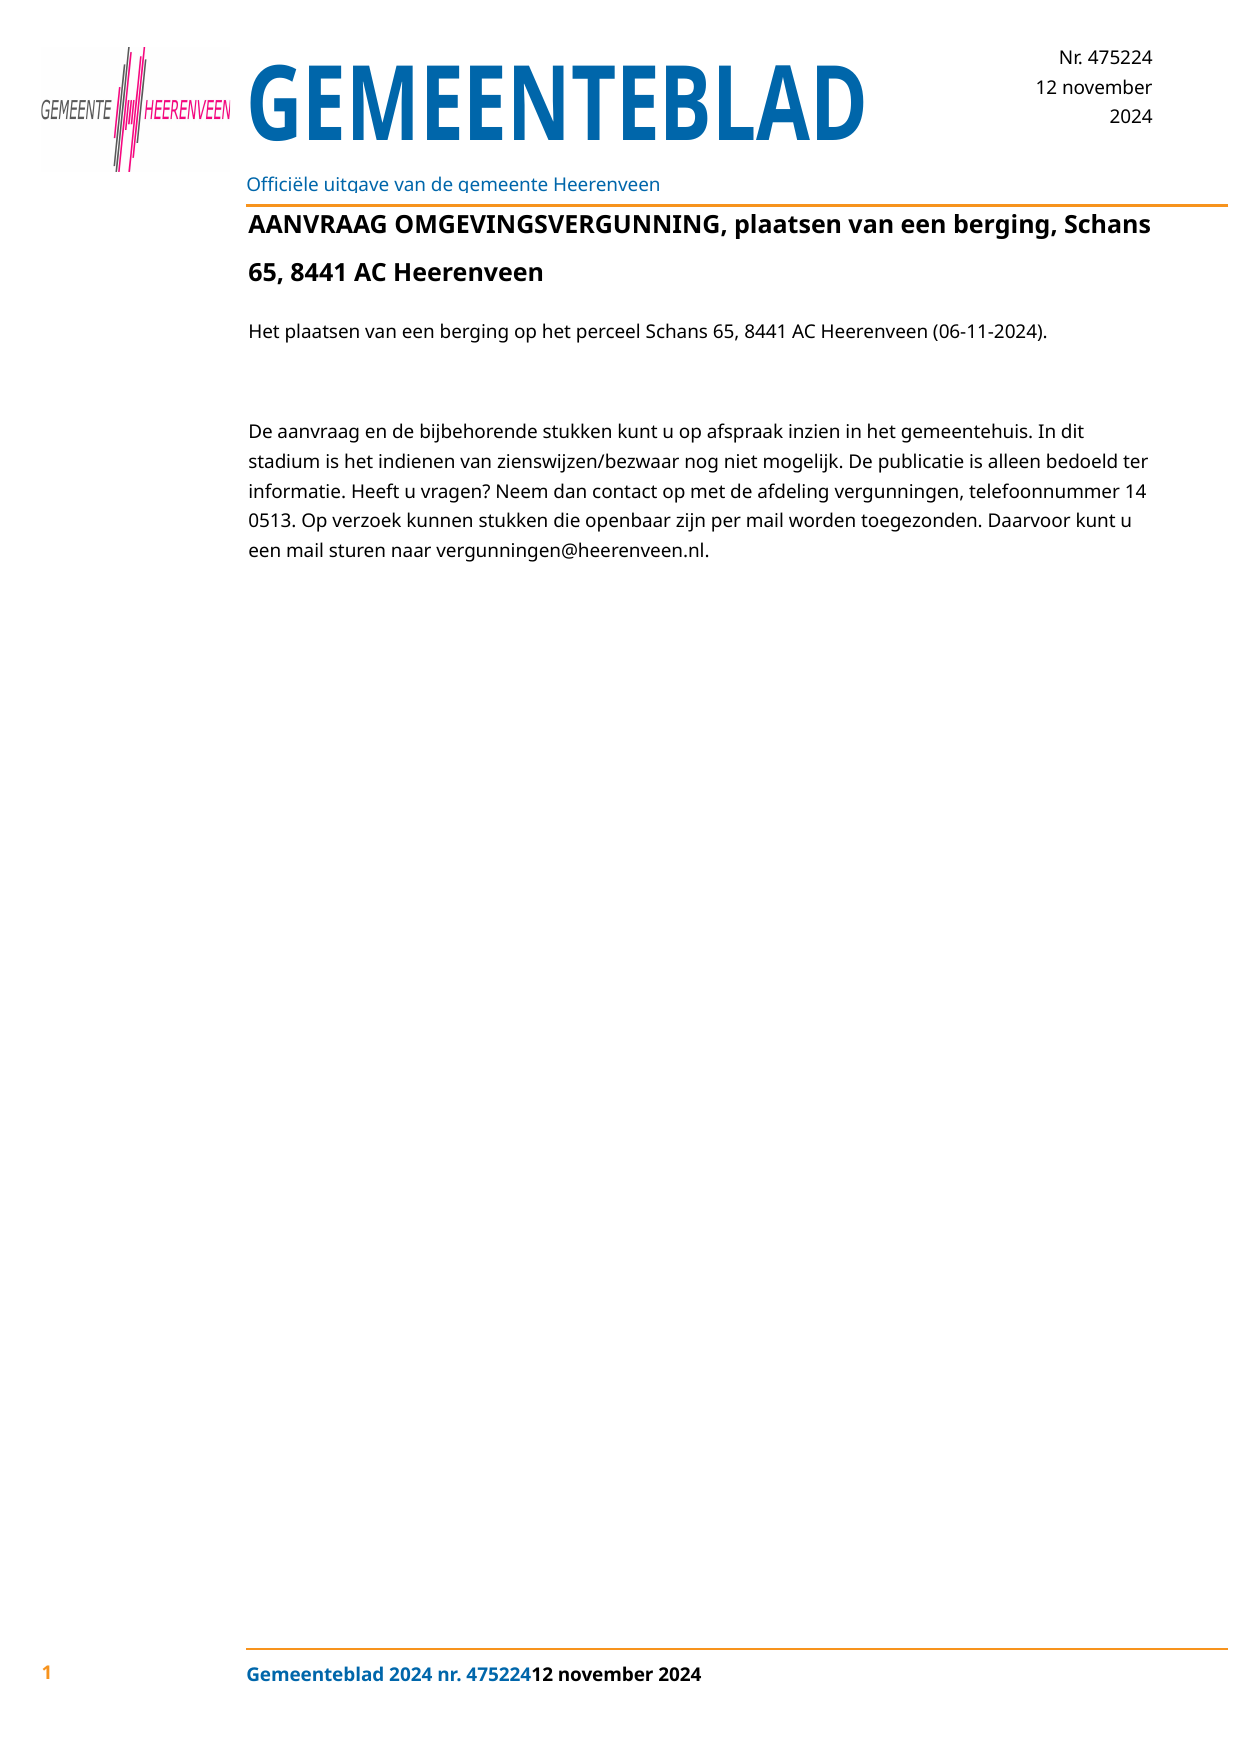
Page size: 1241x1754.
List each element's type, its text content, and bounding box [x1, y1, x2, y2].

text De aanvraag en de bijbehorende stukken kunt u op afspraak inzien in het gemeentehuis. In dit stadium is het indienen van zienswijzen/bezwaar nog niet mogelijk. De publicatie is alleen bedoeld ter informatie. Heeft u vragen? Neem dan contact op met de afdeling vergunningen, telefoonnummer 14 0513. Op verzoek kunnen stukken die openbaar zijn per mail worden toegezonden. Daarvoor kunt u een mail sturen naar vergunningen@heerenveen.nl. [248, 419, 1152, 563]
picture [41, 47, 231, 172]
text Het plaatsen van een berging op het perceel Schans 65, 8441 AC Heerenveen (06-11-2024). [248, 318, 1152, 344]
text AANVRAAG OMGEVINGSVERGUNNING, plaatsen van een berging, Schans 65, 8441 AC Heerenveen [248, 207, 1152, 288]
